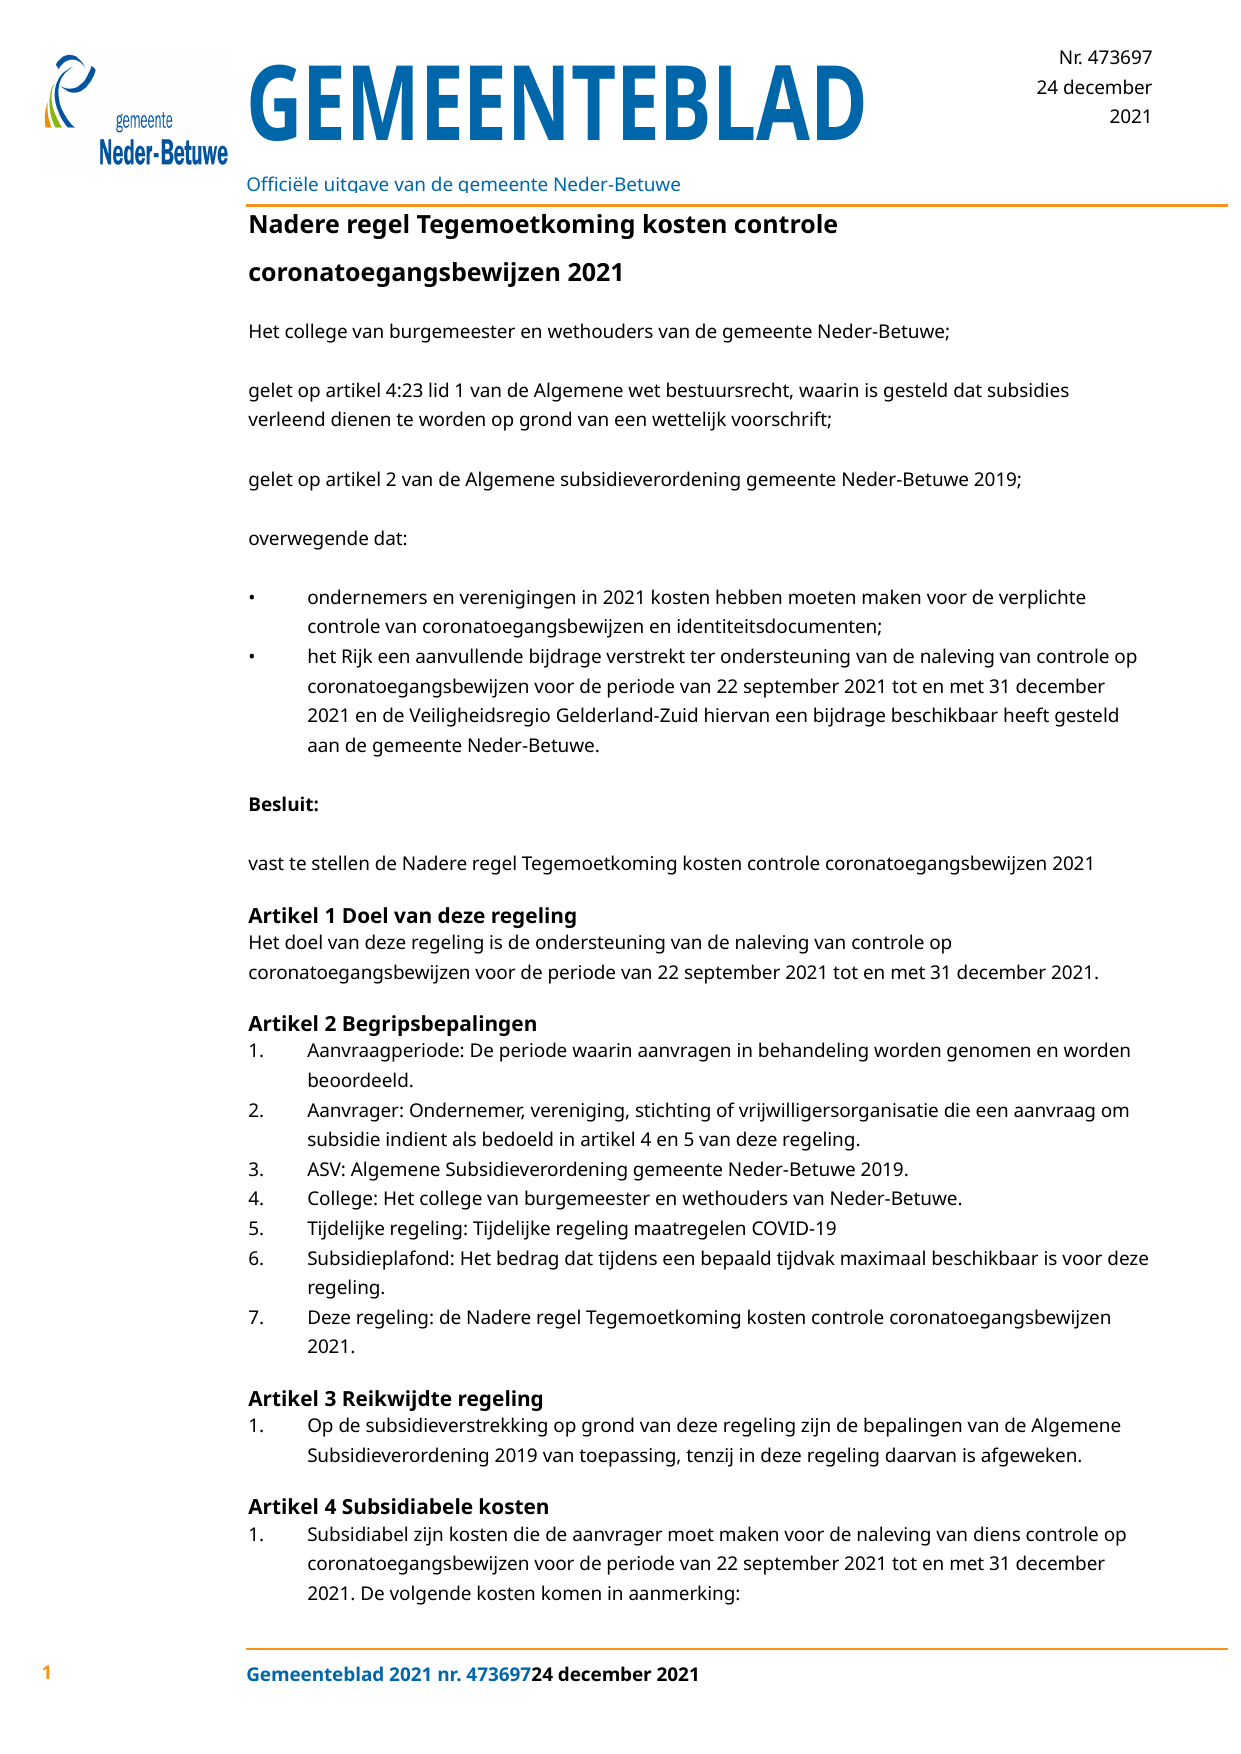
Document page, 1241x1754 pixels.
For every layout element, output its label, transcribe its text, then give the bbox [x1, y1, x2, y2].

text overwegende dat: [248, 525, 1152, 551]
text Besluit: [248, 791, 1152, 817]
text Het doel van deze regeling is de ondersteuning van de naleving van controle op coronatoegangsbewijzen voor de periode van 22 september 2021 tot en met 31 december 2021. [248, 929, 1152, 984]
list Op de subsidieverstrekking op grond van deze regeling zijn de bepalingen van de Algemene Subsidieverordening 2019 van toepassing, tenzij in deze regeling daarvan is afgeweken. [248, 1412, 1152, 1468]
picture [41, 47, 231, 172]
list College: Het college van burgemeester en wethouders van Neder-Betuwe. [248, 1186, 1152, 1211]
list ondernemers en verenigingen in 2021 kosten hebben moeten maken voor de verplichte controle van coronatoegangsbewijzen en identiteitsdocumenten; [248, 584, 1152, 639]
text Artikel 1 Doel van deze regeling [248, 901, 1152, 929]
list Tijdelijke regeling: Tijdelijke regeling maatregelen COVID-19 [248, 1215, 1152, 1241]
text Artikel 4 Subsidiabele kosten [248, 1492, 1152, 1521]
list Subsidiabel zijn kosten die de aanvrager moet maken voor de naleving van diens controle op coronatoegangsbewijzen voor de periode van 22 september 2021 tot en met 31 december 2021. De volgende kosten komen in aanmerking: [248, 1521, 1152, 1606]
list Subsidieplafond: Het bedrag dat tijdens een bepaald tijdvak maximaal beschikbaar is voor deze regeling. [248, 1245, 1152, 1300]
text gelet op artikel 4:23 lid 1 van de Algemene wet bestuursrecht, waarin is gesteld dat subsidies verleend dienen te worden op grond van een wettelijk voorschrift; [248, 377, 1152, 432]
list Aanvraagperiode: De periode waarin aanvragen in behandeling worden genomen en worden beoordeeld. [248, 1038, 1152, 1093]
list ASV: Algemene Subsidieverordening gemeente Neder-Betuwe 2019. [248, 1156, 1152, 1182]
text Het college van burgemeester en wethouders van de gemeente Neder-Betuwe; [248, 318, 1152, 344]
text vast te stellen de Nadere regel Tegemoetkoming kosten controle coronatoegangsbewijzen 2021 [248, 850, 1152, 876]
list Deze regeling: de Nadere regel Tegemoetkoming kosten controle coronatoegangsbewijzen 2021. [248, 1304, 1152, 1359]
text Artikel 2 Begripsbepalingen [248, 1009, 1152, 1038]
text Artikel 3 Reikwijdte regeling [248, 1384, 1152, 1412]
text Nadere regel Tegemoetkoming kosten controle coronatoegangsbewijzen 2021 [248, 207, 1152, 288]
list het Rijk een aanvullende bijdrage verstrekt ter ondersteuning van de naleving van controle op coronatoegangsbewijzen voor de periode van 22 september 2021 tot en met 31 december 2021 en de Veiligheidsregio Gelderland-Zuid hiervan een bijdrage beschikbaar heeft gesteld aan de gemeente Neder-Betuwe. [248, 643, 1152, 758]
list Aanvrager: Ondernemer, vereniging, stichting of vrijwilligersorganisatie die een aanvraag om subsidie indient als bedoeld in artikel 4 en 5 van deze regeling. [248, 1097, 1152, 1152]
text gelet op artikel 2 van de Algemene subsidieverordening gemeente Neder-Betuwe 2019; [248, 466, 1152, 492]
